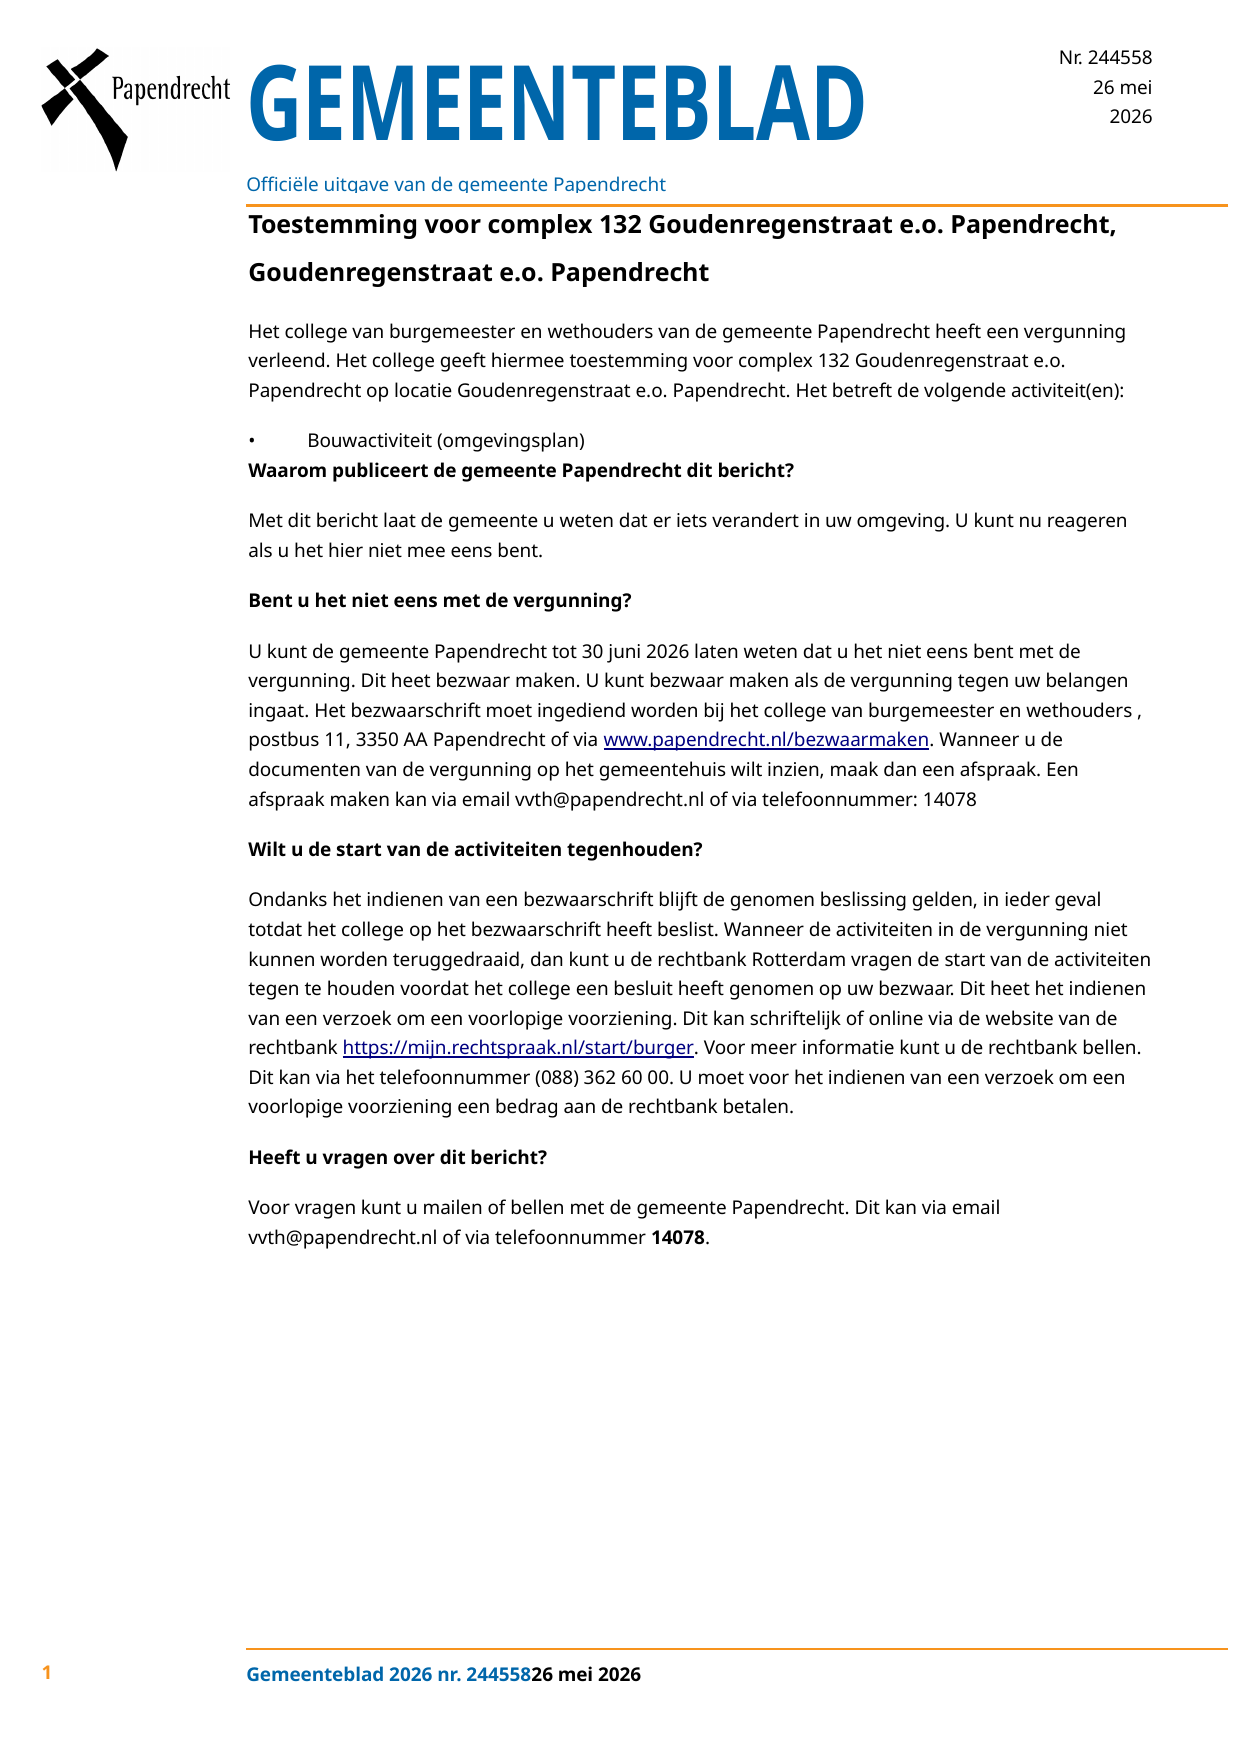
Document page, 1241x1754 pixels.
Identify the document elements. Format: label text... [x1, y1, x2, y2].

text Met dit bericht laat de gemeente u weten dat er iets verandert in uw omgeving. U kunt nu reageren als u het hier niet mee eens bent. [248, 507, 1152, 563]
text Bent u het niet eens met de vergunning? [248, 587, 1152, 613]
text Toestemming voor complex 132 Goudenregenstraat e.o. Papendrecht, Goudenregenstraat e.o. Papendrecht [248, 207, 1152, 288]
text Heeft u vragen over dit bericht? [248, 1144, 1152, 1170]
text Ondanks het indienen van een bezwaarschrift blijft de genomen beslissing gelden, in ieder geval totdat het college op het bezwaarschrift heeft beslist. Wanneer de activiteiten in de vergunning niet kunnen worden teruggedraaid, dan kunt u de rechtbank Rotterdam vragen de start van de activiteiten tegen te houden voordat het college een besluit heeft genomen op uw bezwaar. Dit heet het indienen van een verzoek om een voorlopige voorziening. Dit kan schriftelijk of online via de website van de rechtbank https://mijn.rechtspraak.nl/start/burger. Voor meer informatie kunt u de rechtbank bellen. Dit kan via het telefoonnummer (088) 362 60 00. U moet voor het indienen van een verzoek om een voorlopige voorziening een bedrag aan de rechtbank betalen. [248, 887, 1152, 1119]
text Waarom publiceert de gemeente Papendrecht dit bericht? [248, 457, 1152, 483]
picture [41, 47, 231, 172]
list Bouwactiviteit (omgevingsplan) [248, 427, 1152, 453]
text Wilt u de start van de activiteiten tegenhouden? [248, 836, 1152, 862]
text Voor vragen kunt u mailen of bellen met de gemeente Papendrecht. Dit kan via email vvth@papendrecht.nl of via telefoonnummer 14078. [248, 1194, 1152, 1250]
text U kunt de gemeente Papendrecht tot 30 juni 2026 laten weten dat u het niet eens bent met de vergunning. Dit heet bezwaar maken. U kunt bezwaar maken als de vergunning tegen uw belangen ingaat. Het bezwaarschrift moet ingediend worden bij het college van burgemeester en wethouders , postbus 11, 3350 AA Papendrecht of via www.papendrecht.nl/bezwaarmaken. Wanneer u de documenten van de vergunning op het gemeentehuis wilt inzien, maak dan een afspraak. Een afspraak maken kan via email vvth@papendrecht.nl of via telefoonnummer: 14078 [248, 638, 1152, 812]
text Het college van burgemeester en wethouders van de gemeente Papendrecht heeft een vergunning verleend. Het college geeft hiermee toestemming voor complex 132 Goudenregenstraat e.o. Papendrecht op locatie Goudenregenstraat e.o. Papendrecht. Het betreft de volgende activiteit(en): [248, 318, 1152, 403]
